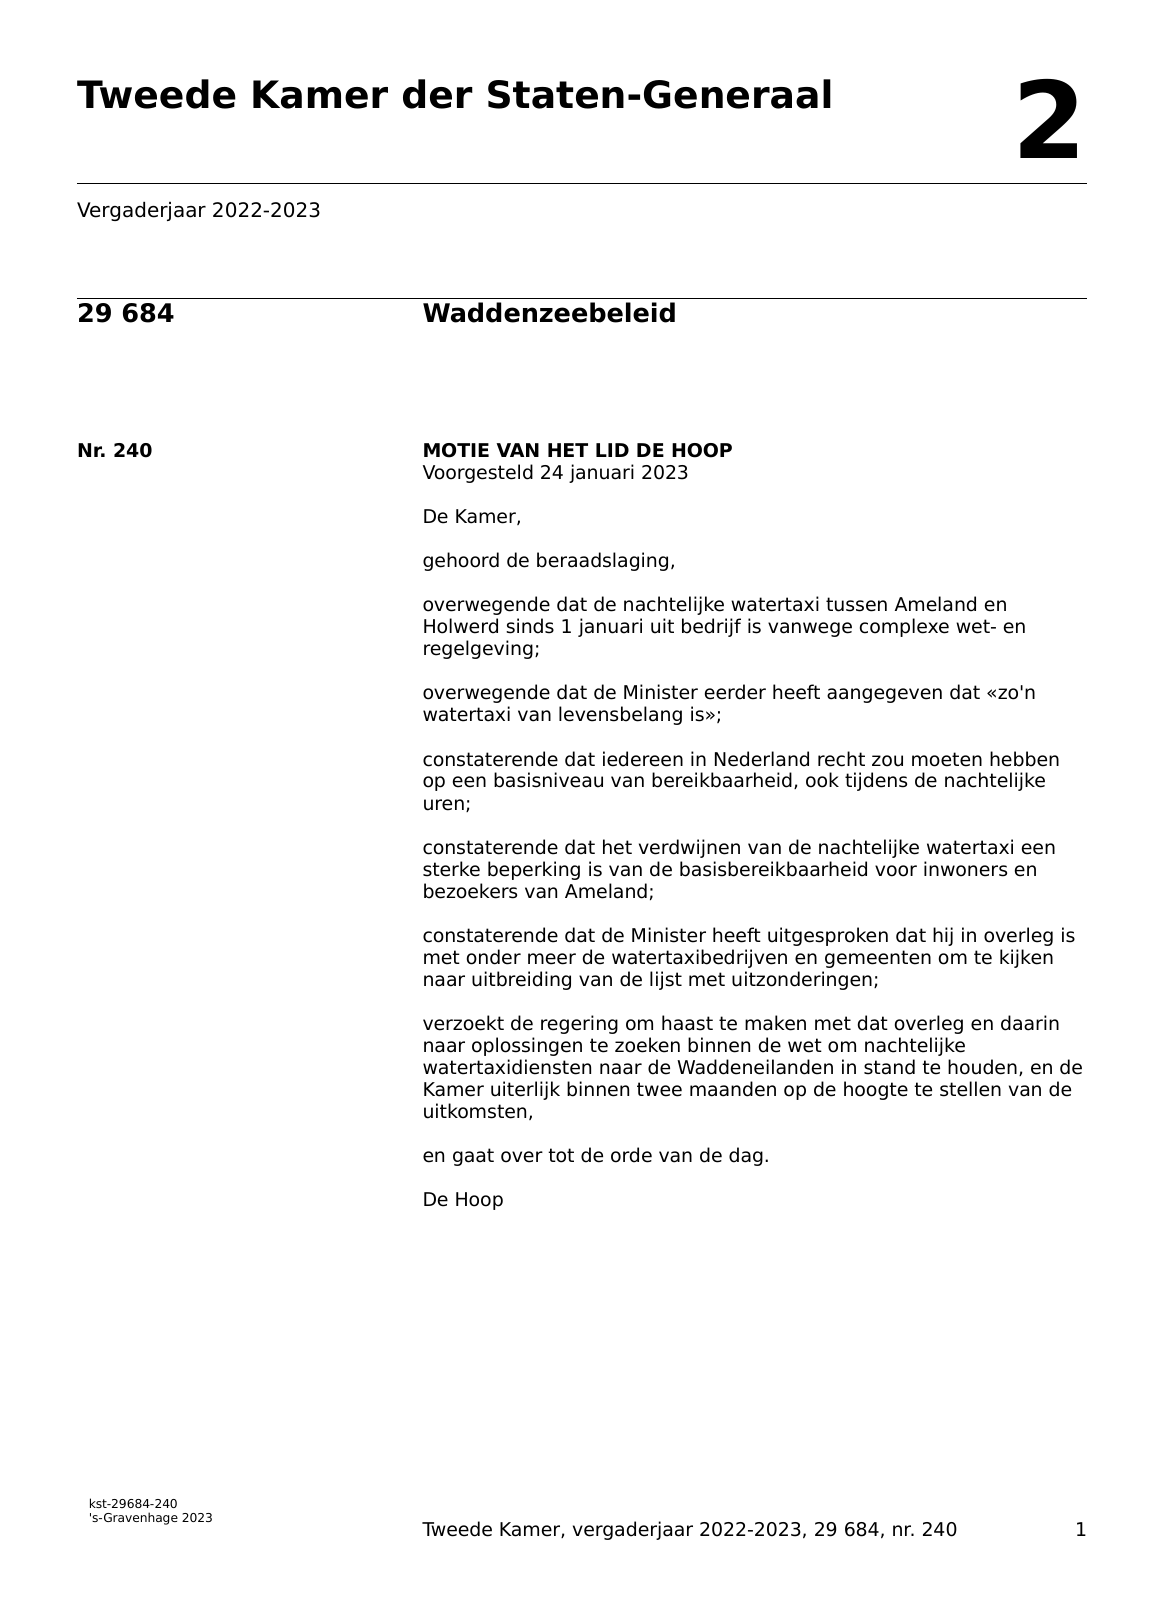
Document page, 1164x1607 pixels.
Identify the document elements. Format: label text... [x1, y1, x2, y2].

text verzoekt de regering om haast te maken met dat overleg en daarin naar oplossingen te zoeken binnen de wet om nachtelijke watertaxidiensten naar de Waddeneilanden in stand te houden, en de Kamer uiterlijk binnen twee maanden op de hoogte te stellen van de uitkomsten, [422, 1013, 1087, 1123]
text De Kamer, [422, 506, 1087, 528]
text en gaat over tot de orde van de dag. [422, 1145, 1087, 1167]
table_header 2 [886, 59, 1087, 183]
text overwegende dat de nachtelijke watertaxi tussen Ameland en Holwerd sinds 1 januari uit bedrijf is vanwege complexe wet- en regelgeving; [422, 594, 1087, 660]
text 's-Gravenhage 2023 [88, 1511, 323, 1525]
text gehoord de beraadslaging, [422, 550, 1087, 572]
text De Hoop [422, 1189, 1087, 1211]
table_cell Vergaderjaar 2022-2023 [77, 184, 1087, 298]
text kst-29684-240 [88, 1497, 323, 1511]
subtitle Nr. 240 MOTIE VAN HET LID DE HOOP [77, 440, 1087, 462]
text constaterende dat het verdwijnen van de nachtelijke watertaxi een sterke beperking is van de basisbereikbaarheid voor inwoners en bezoekers van Ameland; [422, 837, 1087, 902]
text Voorgesteld 24 januari 2023 [422, 462, 1087, 484]
text overwegende dat de Minister eerder heeft aangegeven dat «zo'n watertaxi van levensbelang is»; [422, 682, 1087, 726]
text constaterende dat iedereen in Nederland recht zou moeten hebben op een basisniveau van bereikbaarheid, ook tijdens de nachtelijke uren; [422, 748, 1087, 814]
subtitle 29 684 Waddenzeebeleid [77, 299, 1087, 329]
table_header Tweede Kamer der Staten-Generaal [77, 59, 886, 183]
text constaterende dat de Minister heeft uitgesproken dat hij in overleg is met onder meer de watertaxibedrijven en gemeenten om te kijken naar uitbreiding van de lijst met uitzonderingen; [422, 925, 1087, 991]
